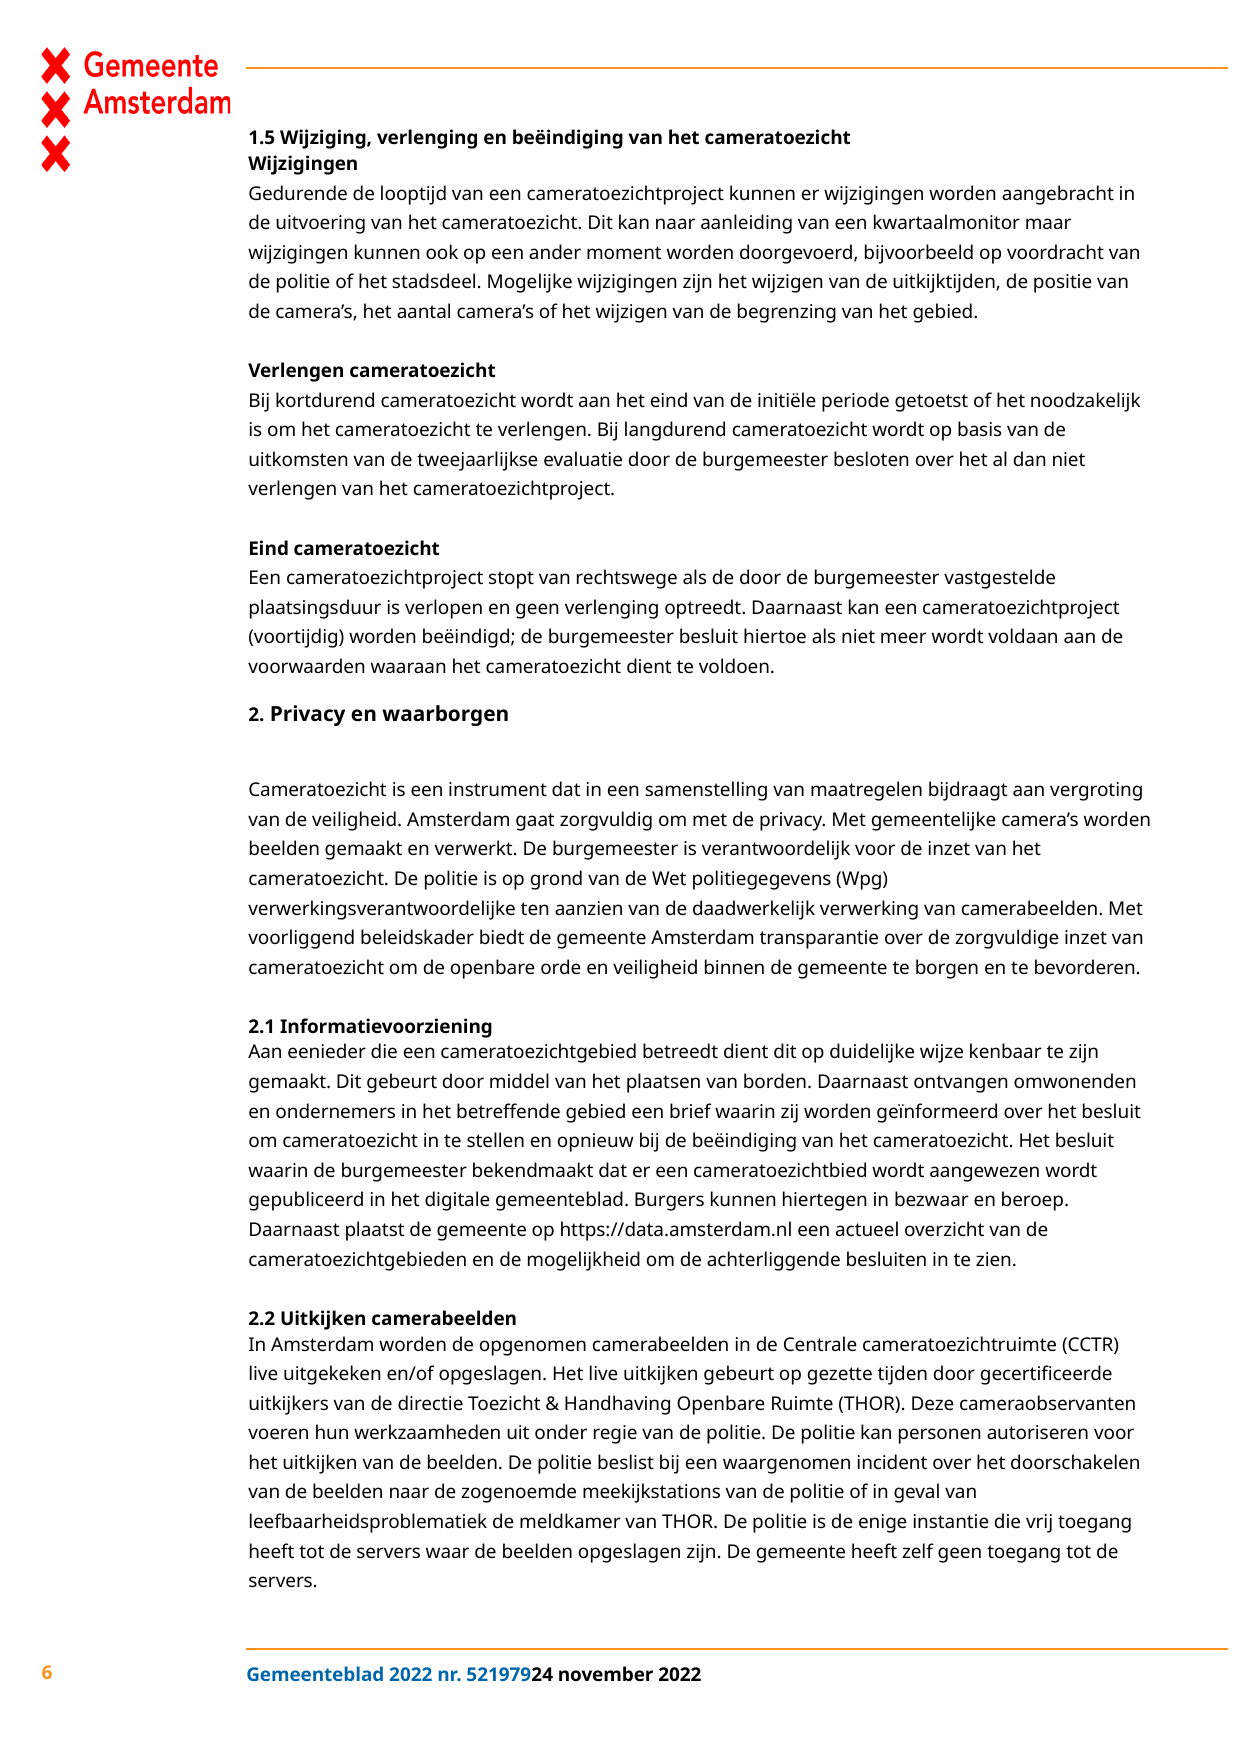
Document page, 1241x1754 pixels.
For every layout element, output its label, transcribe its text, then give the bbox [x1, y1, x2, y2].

text Gedurende de looptijd van een cameratoezichtproject kunnen er wijzigingen worden aangebracht in de uitvoering van het cameratoezicht. Dit kan naar aanleiding van een kwartaalmonitor maar wijzigingen kunnen ook op een ander moment worden doorgevoerd, bijvoorbeeld op voordracht van de politie of het stadsdeel. Mogelijke wijzigingen zijn het wijzigen van de uitkijktijden, de positie van de camera’s, het aantal camera’s of het wijzigen van de begrenzing van het gebied. [248, 180, 1152, 324]
text 2.1 Informatievoorziening [248, 1013, 1152, 1039]
text 2.2 Uitkijken camerabeelden [248, 1305, 1152, 1331]
text Bij kortdurend cameratoezicht wordt aan het eind van de initiële periode getoetst of het noodzakelijk is om het cameratoezicht te verlengen. Bij langdurend cameratoezicht wordt op basis van de uitkomsten van de tweejaarlijkse evaluatie door de burgemeester besloten over het al dan niet verlengen van het cameratoezichtproject. [248, 387, 1152, 501]
text Eind cameratoezicht [248, 535, 1152, 560]
text Wijzigingen [248, 150, 1152, 176]
picture [41, 47, 231, 172]
text 1.5 Wijziging, verlenging en beëindiging van het cameratoezicht [248, 124, 1152, 150]
text Aan eenieder die een cameratoezichtgebied betreedt dient dit op duidelijke wijze kenbaar te zijn gemaakt. Dit gebeurt door middel van het plaatsen van borden. Daarnaast ontvangen omwonenden en ondernemers in het betreffende gebied een brief waarin zij worden geïnformeerd over het besluit om cameratoezicht in te stellen en opnieuw bij de beëindiging van het cameratoezicht. Het besluit waarin de burgemeester bekendmaakt dat er een cameratoezichtbied wordt aangewezen wordt gepubliceerd in het digitale gemeenteblad. Burgers kunnen hiertegen in bezwaar en beroep. Daarnaast plaatst de gemeente op https://data.amsterdam.nl een actueel overzicht van de cameratoezichtgebieden en de mogelijkheid om de achterliggende besluiten in te zien. [248, 1039, 1152, 1272]
text Een cameratoezichtproject stopt van rechtswege als de door de burgemeester vastgestelde plaatsingsduur is verlopen en geen verlenging optreedt. Daarnaast kan een cameratoezichtproject (voortijdig) worden beëindigd; de burgemeester besluit hiertoe als niet meer wordt voldaan aan de voorwaarden waaraan het cameratoezicht dient te voldoen. [248, 564, 1152, 679]
text In Amsterdam worden de opgenomen camerabeelden in de Centrale cameratoezichtruimte (CCTR) live uitgekeken en/of opgeslagen. Het live uitkijken gebeurt op gezette tijden door gecertificeerde uitkijkers van de directie Toezicht & Handhaving Openbare Ruimte (THOR). Deze cameraobservanten voeren hun werkzaamheden uit onder regie van de politie. De politie kan personen autoriseren voor het uitkijken van de beelden. De politie beslist bij een waargenomen incident over het doorschakelen van de beelden naar de zogenoemde meekijkstations van de politie of in geval van leefbaarheidsproblematiek de meldkamer van THOR. De politie is de enige instantie die vrij toegang heeft tot de servers waar de beelden opgeslagen zijn. De gemeente heeft zelf geen toegang tot de servers. [248, 1331, 1152, 1593]
text Cameratoezicht is een instrument dat in een samenstelling van maatregelen bijdraagt aan vergroting van de veiligheid. Amsterdam gaat zorgvuldig om met de privacy. Met gemeentelijke camera’s worden beelden gemaakt en verwerkt. De burgemeester is verantwoordelijk voor de inzet van het cameratoezicht. De politie is op grond van de Wet politiegegevens (Wpg) verwerkingsverantwoordelijke ten aanzien van de daadwerkelijk verwerking van camerabeelden. Met voorliggend beleidskader biedt de gemeente Amsterdam transparantie over de zorgvuldige inzet van cameratoezicht om de openbare orde en veiligheid binnen de gemeente te borgen en te bevorderen. [248, 776, 1152, 979]
text 2. Privacy en waarborgen [248, 699, 1152, 727]
text Verlengen cameratoezicht [248, 357, 1152, 383]
